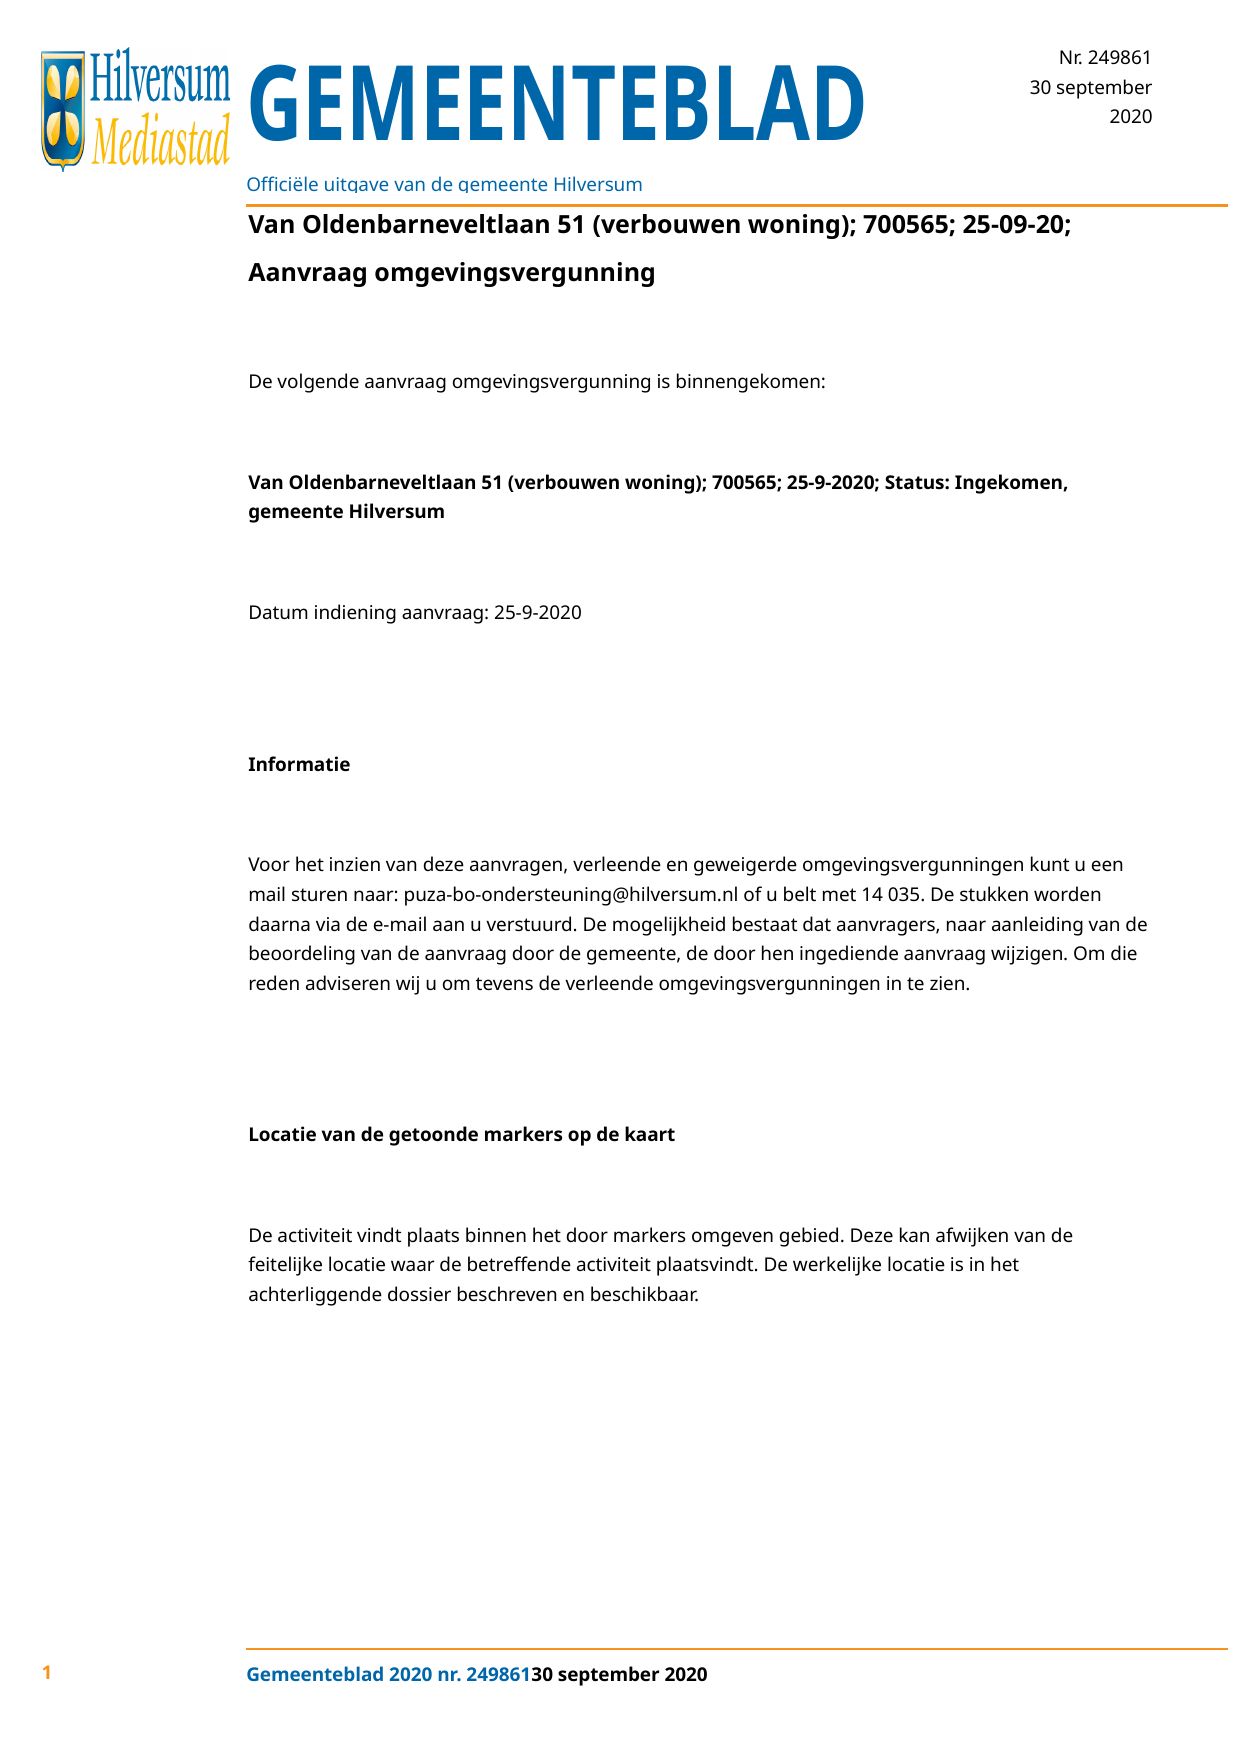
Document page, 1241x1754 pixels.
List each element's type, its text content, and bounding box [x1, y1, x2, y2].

text Informatie [248, 751, 1152, 777]
text De activiteit vindt plaats binnen het door markers omgeven gebied. Deze kan afwijken van de feitelijke locatie waar de betreffende activiteit plaatsvindt. De werkelijke locatie is in het achterliggende dossier beschreven en beschikbaar. [248, 1222, 1152, 1307]
text Van Oldenbarneveltlaan 51 (verbouwen woning); 700565; 25-09-20; Aanvraag omgevingsvergunning [248, 207, 1152, 288]
text De volgende aanvraag omgevingsvergunning is binnengekomen: [248, 368, 1152, 394]
text Voor het inzien van deze aanvragen, verleende en geweigerde omgevingsvergunningen kunt u een mail sturen naar: puza-bo-ondersteuning@hilversum.nl of u belt met 14 035. De stukken worden daarna via de e-mail aan u verstuurd. De mogelijkheid bestaat dat aanvragers, naar aanleiding van de beoordeling van de aanvraag door de gemeente, de door hen ingediende aanvraag wijzigen. Om die reden adviseren wij u om tevens de verleende omgevingsvergunningen in te zien. [248, 852, 1152, 996]
text Datum indiening aanvraag: 25-9-2020 [248, 599, 1152, 625]
text Locatie van de getoonde markers op de kaart [248, 1121, 1152, 1147]
picture [41, 47, 231, 172]
text Van Oldenbarneveltlaan 51 (verbouwen woning); 700565; 25-9-2020; Status: Ingekomen, gemeente Hilversum [248, 469, 1152, 524]
